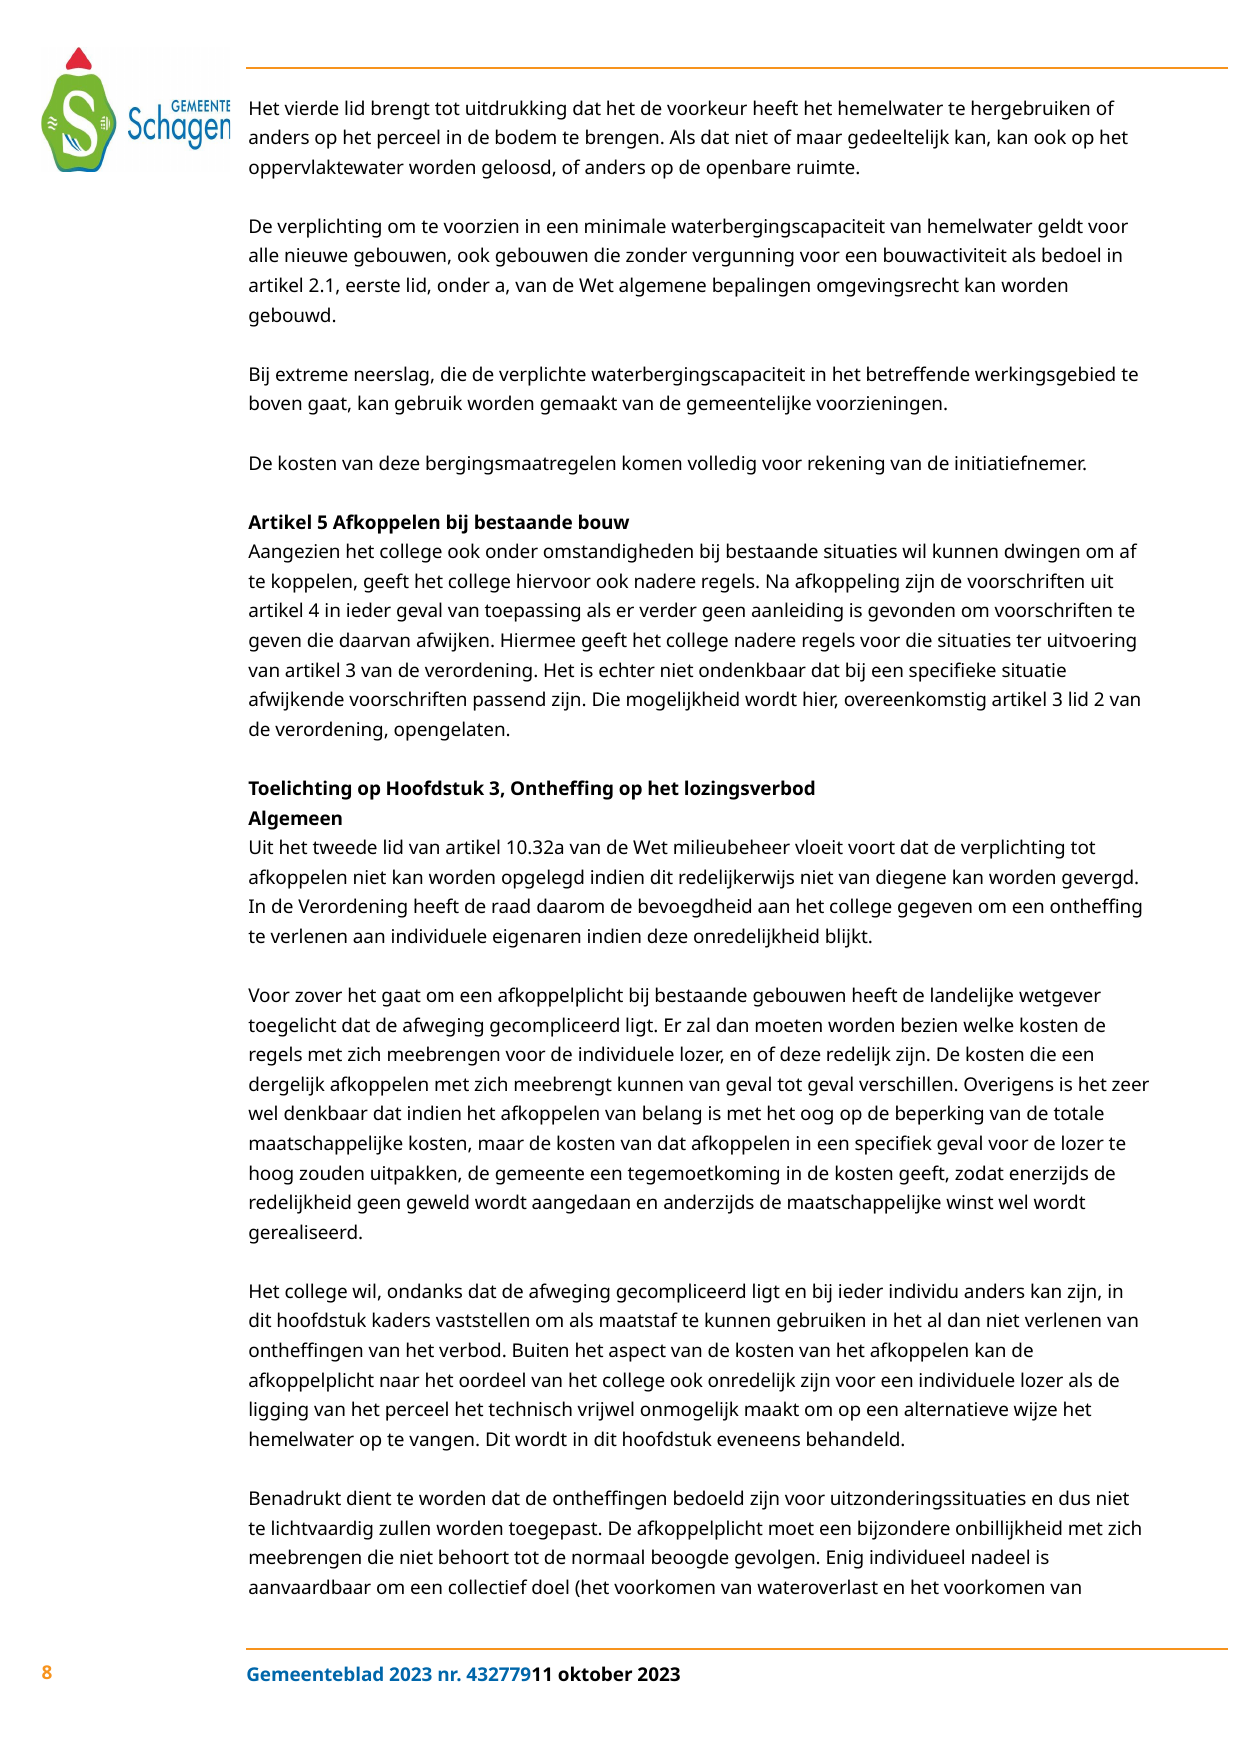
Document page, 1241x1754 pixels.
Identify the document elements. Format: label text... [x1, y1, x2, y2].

text Toelichting op Hoofdstuk 3, Ontheffing op het lozingsverbod [248, 775, 1152, 801]
text Benadrukt dient te worden dat de ontheffingen bedoeld zijn voor uitzonderingssituaties en dus niet te lichtvaardig zullen worden toegepast. De afkoppelplicht moet een bijzondere onbillijkheid met zich meebrengen die niet behoort tot de normaal beoogde gevolgen. Enig individueel nadeel is aanvaardbaar om een collectief doel (het voorkomen van wateroverlast en het voorkomen van [248, 1485, 1152, 1600]
text De verplichting om te voorzien in een minimale waterbergingscapaciteit van hemelwater geldt voor alle nieuwe gebouwen, ook gebouwen die zonder vergunning voor een bouwactiviteit als bedoel in artikel 2.1, eerste lid, onder a, van de Wet algemene bepalingen omgevingsrecht kan worden gebouwd. [248, 213, 1152, 328]
text Het college wil, ondanks dat de afweging gecompliceerd ligt en bij ieder individu anders kan zijn, in dit hoofdstuk kaders vaststellen om als maatstaf te kunnen gebruiken in het al dan niet verlenen van ontheffingen van het verbod. Buiten het aspect van de kosten van het afkoppelen kan de afkoppelplicht naar het oordeel van het college ook onredelijk zijn voor een individuele lozer als de ligging van het perceel het technisch vrijwel onmogelijk maakt om op een alternatieve wijze het hemelwater op te vangen. Dit wordt in dit hoofdstuk eveneens behandeld. [248, 1278, 1152, 1452]
text Aangezien het college ook onder omstandigheden bij bestaande situaties wil kunnen dwingen om af te koppelen, geeft het college hiervoor ook nadere regels. Na afkoppeling zijn de voorschriften uit artikel 4 in ieder geval van toepassing als er verder geen aanleiding is gevonden om voorschriften te geven die daarvan afwijken. Hiermee geeft het college nadere regels voor die situaties ter uitvoering van artikel 3 van de verordening. Het is echter niet ondenkbaar dat bij een specifieke situatie afwijkende voorschriften passend zijn. Die mogelijkheid wordt hier, overeenkomstig artikel 3 lid 2 van de verordening, opengelaten. [248, 538, 1152, 742]
text Algemeen [248, 805, 1152, 831]
picture [41, 47, 231, 172]
text Bij extreme neerslag, die de verplichte waterbergingscapaciteit in het betreffende werkingsgebied te boven gaat, kan gebruik worden gemaakt van de gemeentelijke voorzieningen. [248, 361, 1152, 416]
text Artikel 5 Afkoppelen bij bestaande bouw [248, 509, 1152, 535]
text Voor zover het gaat om een afkoppelplicht bij bestaande gebouwen heeft de landelijke wetgever toegelicht dat de afweging gecompliceerd ligt. Er zal dan moeten worden bezien welke kosten de regels met zich meebrengen voor de individuele lozer, en of deze redelijk zijn. De kosten die een dergelijk afkoppelen met zich meebrengt kunnen van geval tot geval verschillen. Overigens is het zeer wel denkbaar dat indien het afkoppelen van belang is met het oog op de beperking van de totale maatschappelijke kosten, maar de kosten van dat afkoppelen in een specifiek geval voor de lozer te hoog zouden uitpakken, de gemeente een tegemoetkoming in de kosten geeft, zodat enerzijds de redelijkheid geen geweld wordt aangedaan en anderzijds de maatschappelijke winst wel wordt gerealiseerd. [248, 982, 1152, 1245]
text Uit het tweede lid van artikel 10.32a van de Wet milieubeheer vloeit voort dat de verplichting tot afkoppelen niet kan worden opgelegd indien dit redelijkerwijs niet van diegene kan worden gevergd. In de Verordening heeft de raad daarom de bevoegdheid aan het college gegeven om een ontheffing te verlenen aan individuele eigenaren indien deze onredelijkheid blijkt. [248, 834, 1152, 949]
text Het vierde lid brengt tot uitdrukking dat het de voorkeur heeft het hemelwater te hergebruiken of anders op het perceel in de bodem te brengen. Als dat niet of maar gedeeltelijk kan, kan ook op het oppervlaktewater worden geloosd, of anders op de openbare ruimte. [248, 95, 1152, 180]
text De kosten van deze bergingsmaatregelen komen volledig voor rekening van de initiatiefnemer. [248, 450, 1152, 476]
